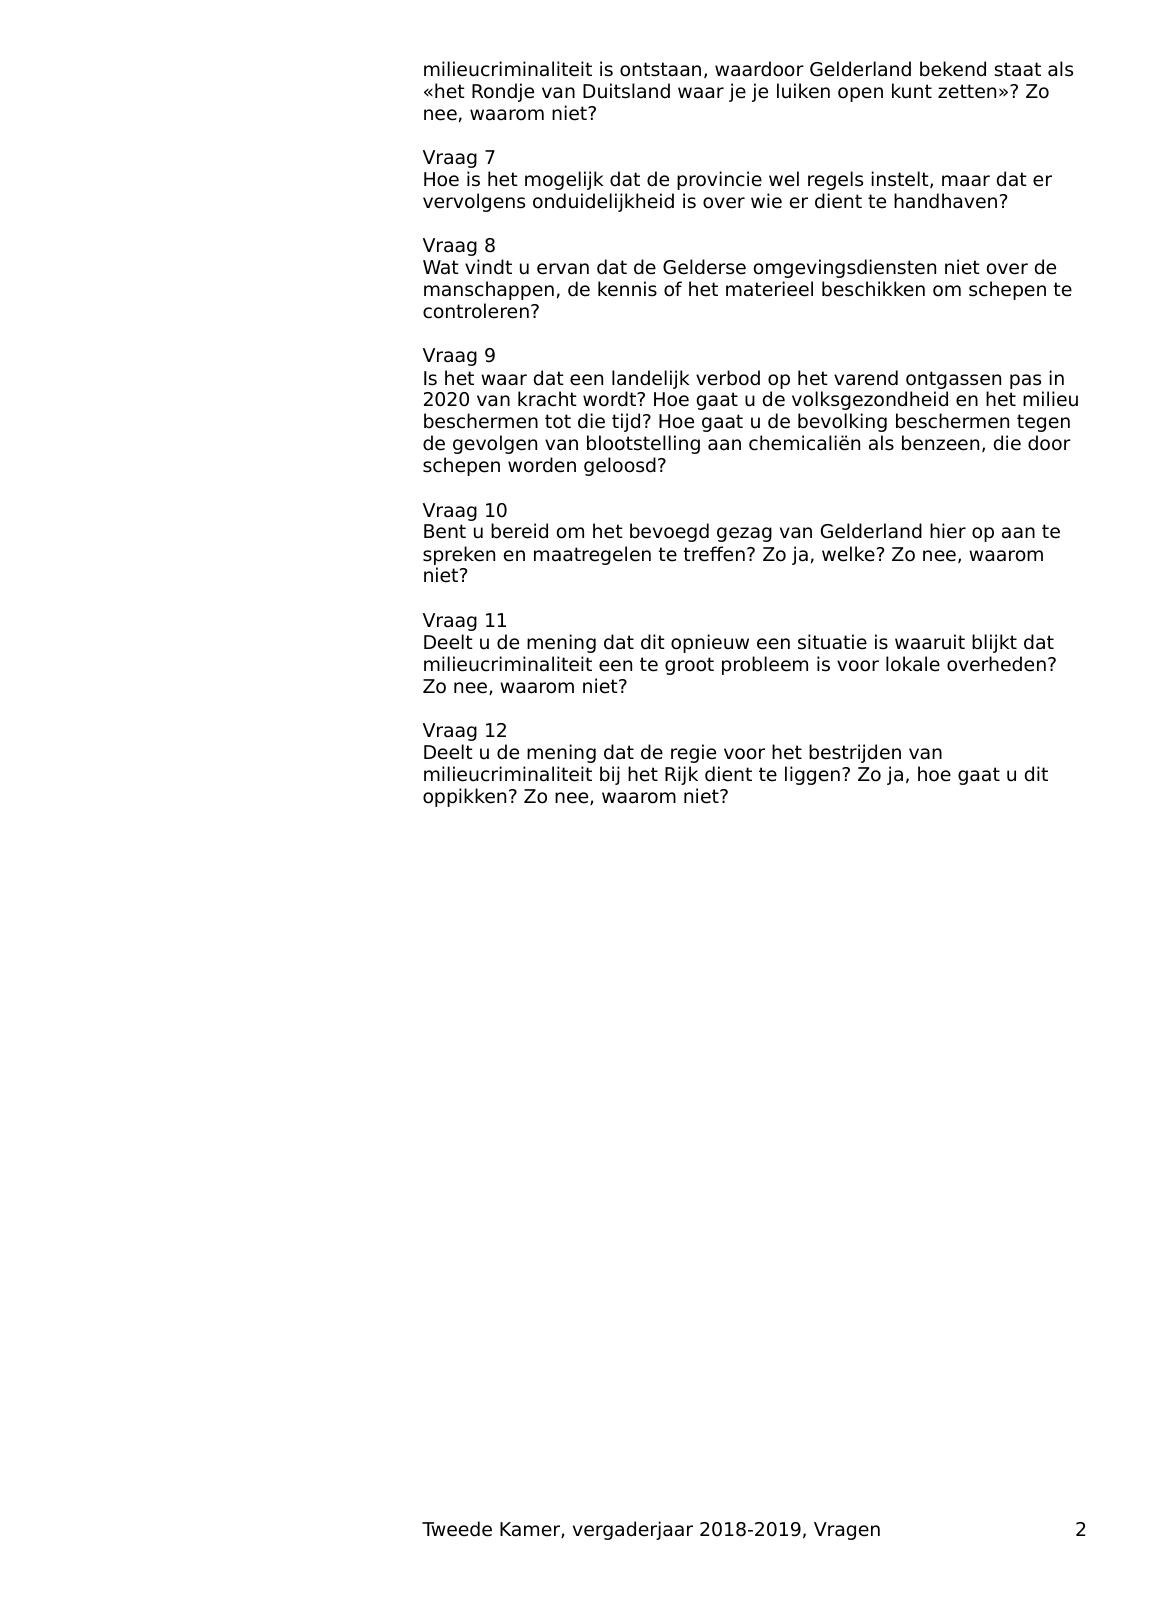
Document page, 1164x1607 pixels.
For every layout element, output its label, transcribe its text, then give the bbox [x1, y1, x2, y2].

text milieucriminaliteit is ontstaan, waardoor Gelderland bekend staat als «het Rondje van Duitsland waar je je luiken open kunt zetten»? Zo nee, waarom niet? [422, 59, 1087, 125]
text Is het waar dat een landelijk verbod op het varend ontgassen pas in 2020 van kracht wordt? Hoe gaat u de volksgezondheid en het milieu beschermen tot die tijd? Hoe gaat u de bevolking beschermen tegen de gevolgen van blootstelling aan chemicaliën als benzeen, die door schepen worden geloosd? [422, 367, 1087, 477]
text Vraag 8 [422, 235, 1087, 257]
text Vraag 7 [422, 147, 1087, 169]
text Deelt u de mening dat de regie voor het bestrijden van milieucriminaliteit bij het Rijk dient te liggen? Zo ja, hoe gaat u dit oppikken? Zo nee, waarom niet? [422, 742, 1087, 808]
text Vraag 11 [422, 609, 1087, 632]
text Deelt u de mening dat dit opnieuw een situatie is waaruit blijkt dat milieucriminaliteit een te groot probleem is voor lokale overheden? Zo nee, waarom niet? [422, 632, 1087, 697]
text Vraag 9 [422, 345, 1087, 367]
text Vraag 12 [422, 720, 1087, 742]
text Vraag 10 [422, 499, 1087, 521]
text Bent u bereid om het bevoegd gezag van Gelderland hier op aan te spreken en maatregelen te treffen? Zo ja, welke? Zo nee, waarom niet? [422, 521, 1087, 587]
text Wat vindt u ervan dat de Gelderse omgevingsdiensten niet over de manschappen, de kennis of het materieel beschikken om schepen te controleren? [422, 257, 1087, 323]
text Hoe is het mogelijk dat de provincie wel regels instelt, maar dat er vervolgens onduidelijkheid is over wie er dient te handhaven? [422, 169, 1087, 213]
